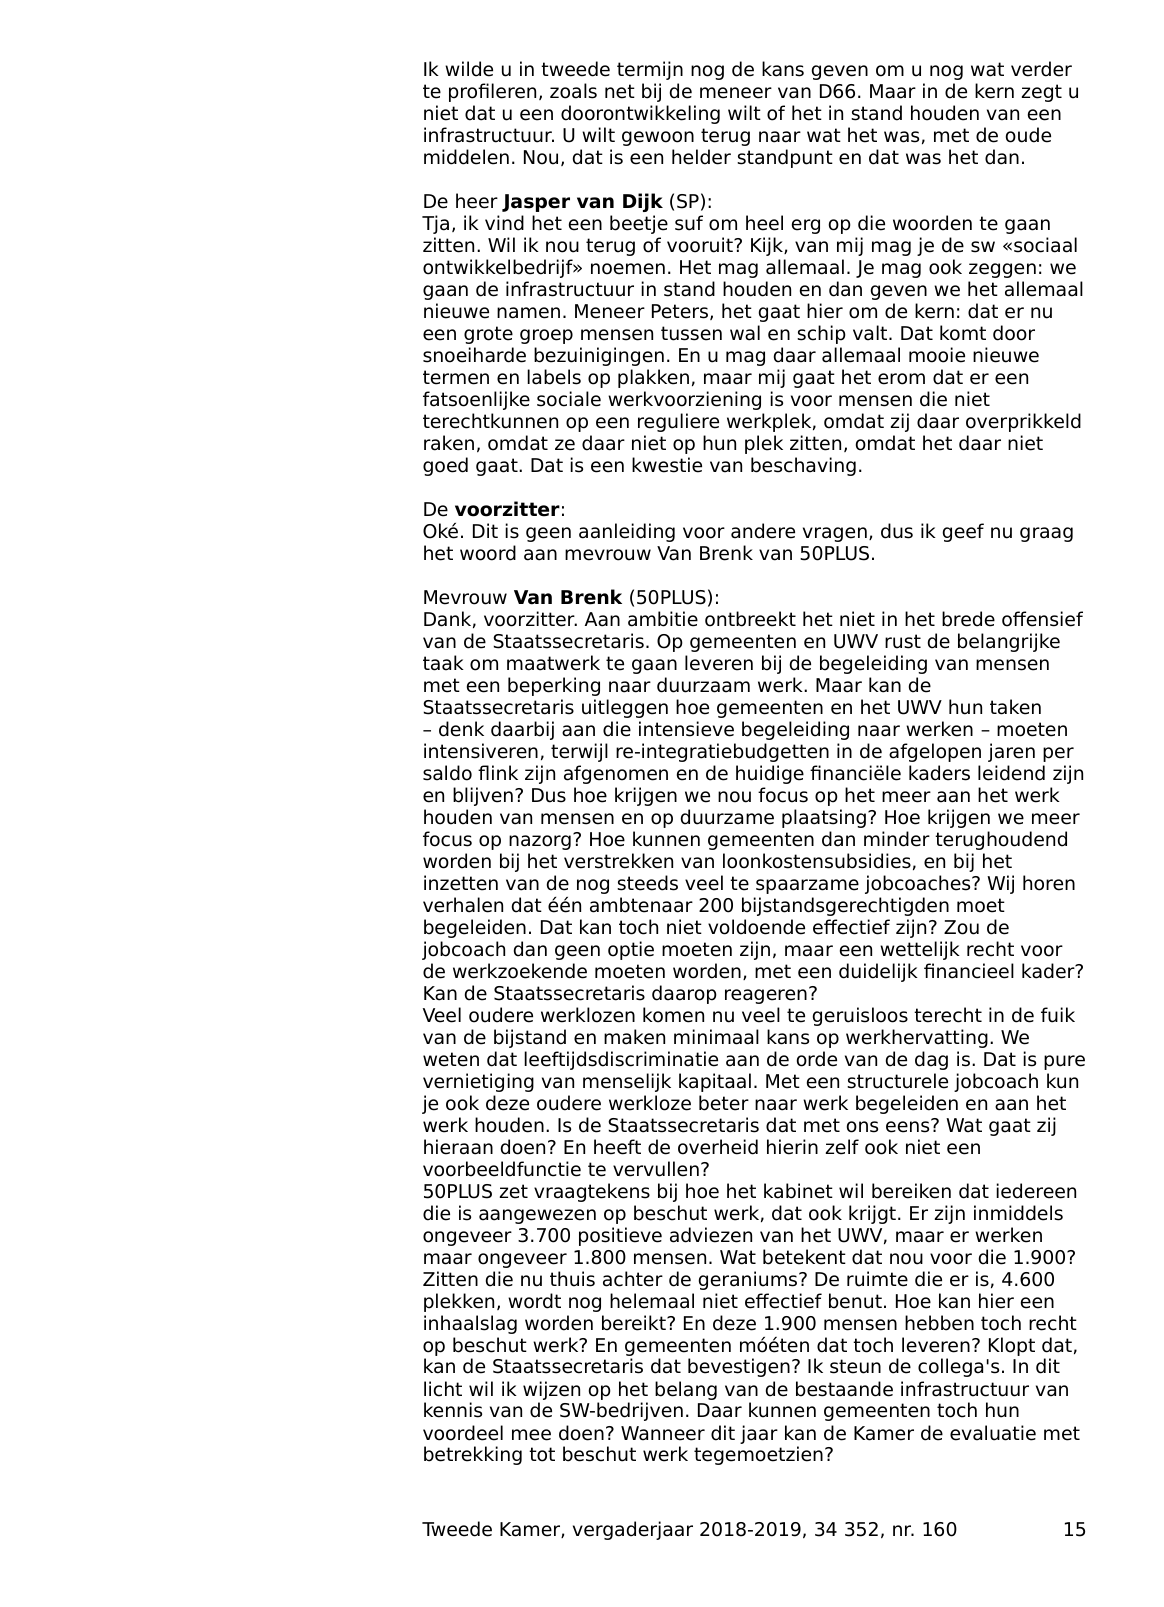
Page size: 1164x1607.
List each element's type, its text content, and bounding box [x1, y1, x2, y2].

text Dank, voorzitter. Aan ambitie ontbreekt het niet in het brede offensief van de Staatssecretaris. Op gemeenten en UWV rust de belangrijke taak om maatwerk te gaan leveren bij de begeleiding van mensen met een beperking naar duurzaam werk. Maar kan de Staatssecretaris uitleggen hoe gemeenten en het UWV hun taken – denk daarbij aan die intensieve begeleiding naar werken – moeten intensiveren, terwijl re-integratiebudgetten in de afgelopen jaren per saldo flink zijn afgenomen en de huidige financiële kaders leidend zijn en blijven? Dus hoe krijgen we nou focus op het meer aan het werk houden van mensen en op duurzame plaatsing? Hoe krijgen we meer focus op nazorg? Hoe kunnen gemeenten dan minder terughoudend worden bij het verstrekken van loonkostensubsidies, en bij het inzetten van de nog steeds veel te spaarzame jobcoaches? Wij horen verhalen dat één ambtenaar 200 bijstandsgerechtigden moet begeleiden. Dat kan toch niet voldoende effectief zijn? Zou de jobcoach dan geen optie moeten zijn, maar een wettelijk recht voor de werkzoekende moeten worden, met een duidelijk financieel kader? Kan de Staatssecretaris daarop reageren? [422, 609, 1087, 1005]
text Tja, ik vind het een beetje suf om heel erg op die woorden te gaan zitten. Wil ik nou terug of vooruit? Kijk, van mij mag je de sw «sociaal ontwikkelbedrijf» noemen. Het mag allemaal. Je mag ook zeggen: we gaan de infrastructuur in stand houden en dan geven we het allemaal nieuwe namen. Meneer Peters, het gaat hier om de kern: dat er nu een grote groep mensen tussen wal en schip valt. Dat komt door snoeiharde bezuinigingen. En u mag daar allemaal mooie nieuwe termen en labels op plakken, maar mij gaat het erom dat er een fatsoenlijke sociale werkvoorziening is voor mensen die niet terechtkunnen op een reguliere werkplek, omdat zij daar overprikkeld raken, omdat ze daar niet op hun plek zitten, omdat het daar niet goed gaat. Dat is een kwestie van beschaving. [422, 213, 1087, 477]
text Oké. Dit is geen aanleiding voor andere vragen, dus ik geef nu graag het woord aan mevrouw Van Brenk van 50PLUS. [422, 521, 1087, 565]
text 50PLUS zet vraagtekens bij hoe het kabinet wil bereiken dat iedereen die is aangewezen op beschut werk, dat ook krijgt. Er zijn inmiddels ongeveer 3.700 positieve adviezen van het UWV, maar er werken maar ongeveer 1.800 mensen. Wat betekent dat nou voor die 1.900? Zitten die nu thuis achter de geraniums? De ruimte die er is, 4.600 plekken, wordt nog helemaal niet effectief benut. Hoe kan hier een inhaalslag worden bereikt? En deze 1.900 mensen hebben toch recht op beschut werk? En gemeenten móéten dat toch leveren? Klopt dat, kan de Staatssecretaris dat bevestigen? Ik steun de collega's. In dit licht wil ik wijzen op het belang van de bestaande infrastructuur van kennis van de SW-bedrijven. Daar kunnen gemeenten toch hun voordeel mee doen? Wanneer dit jaar kan de Kamer de evaluatie met betrekking tot beschut werk tegemoetzien? [422, 1181, 1087, 1466]
text De heer Jasper van Dijk (SP): [422, 191, 1087, 213]
text De voorzitter: [422, 499, 1087, 521]
text Veel oudere werklozen komen nu veel te geruisloos terecht in de fuik van de bijstand en maken minimaal kans op werkhervatting. We weten dat leeftijdsdiscriminatie aan de orde van de dag is. Dat is pure vernietiging van menselijk kapitaal. Met een structurele jobcoach kun je ook deze oudere werkloze beter naar werk begeleiden en aan het werk houden. Is de Staatssecretaris dat met ons eens? Wat gaat zij hieraan doen? En heeft de overheid hierin zelf ook niet een voorbeeldfunctie te vervullen? [422, 1005, 1087, 1181]
text Ik wilde u in tweede termijn nog de kans geven om u nog wat verder te profileren, zoals net bij de meneer van D66. Maar in de kern zegt u niet dat u een doorontwikkeling wilt of het in stand houden van een infrastructuur. U wilt gewoon terug naar wat het was, met de oude middelen. Nou, dat is een helder standpunt en dat was het dan. [422, 59, 1087, 169]
text Mevrouw Van Brenk (50PLUS): [422, 587, 1087, 609]
